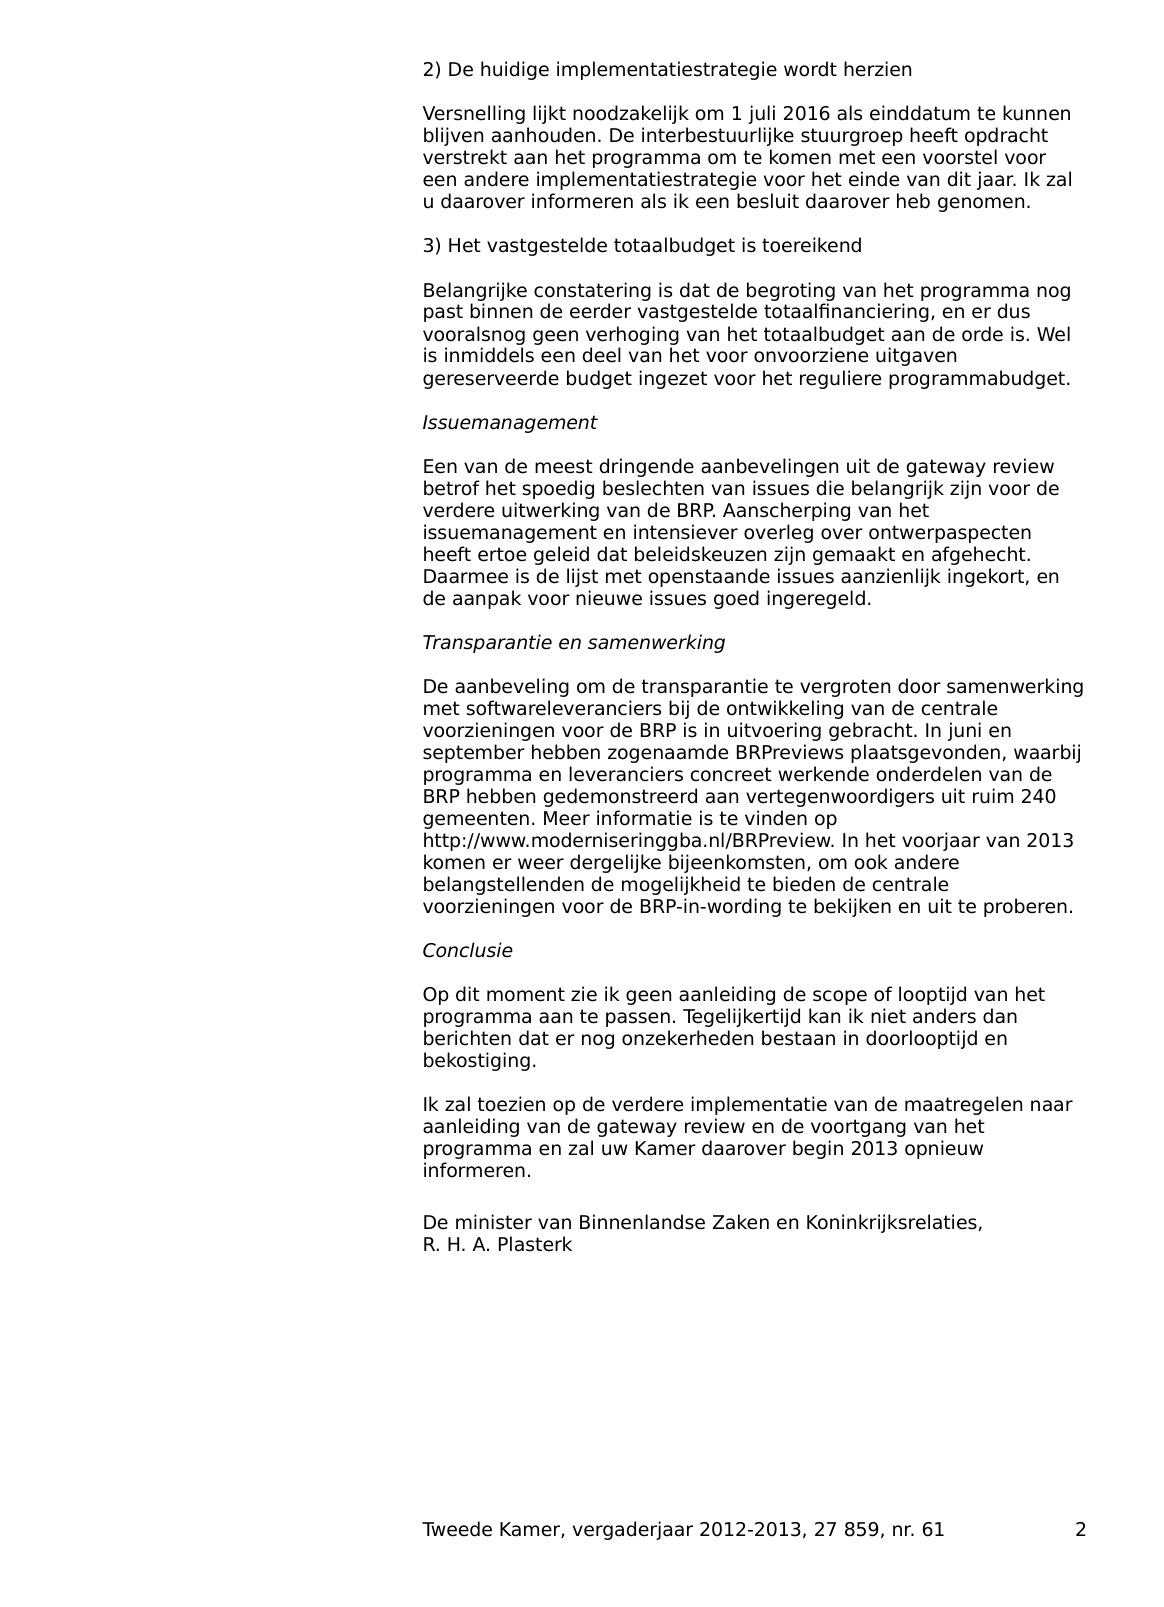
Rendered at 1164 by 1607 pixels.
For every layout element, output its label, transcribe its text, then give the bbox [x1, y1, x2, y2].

text Versnelling lijkt noodzakelijk om 1 juli 2016 als einddatum te kunnen blijven aanhouden. De interbestuurlijke stuurgroep heeft opdracht verstrekt aan het programma om te komen met een voorstel voor een andere implementatiestrategie voor het einde van dit jaar. Ik zal u daarover informeren als ik een besluit daarover heb genomen. [422, 103, 1087, 213]
subtitle Conclusie [422, 940, 1087, 962]
text Ik zal toezien op de verdere implementatie van de maatregelen naar aanleiding van de gateway review en de voortgang van het programma en zal uw Kamer daarover begin 2013 opnieuw informeren. [422, 1094, 1087, 1182]
text Belangrijke constatering is dat de begroting van het programma nog past binnen de eerder vastgestelde totaalfinanciering, en er dus vooralsnog geen verhoging van het totaalbudget aan de orde is. Wel is inmiddels een deel van het voor onvoorziene uitgaven gereserveerde budget ingezet voor het reguliere programmabudget. [422, 279, 1087, 389]
subtitle 2) De huidige implementatiestrategie wordt herzien [422, 59, 1087, 81]
subtitle Transparantie en samenwerking [422, 632, 1087, 654]
subtitle Issuemanagement [422, 412, 1087, 433]
text De aanbeveling om de transparantie te vergroten door samenwerking met softwareleveranciers bij de ontwikkeling van de centrale voorzieningen voor de BRP is in uitvoering gebracht. In juni en september hebben zogenaamde BRPreviews plaatsgevonden, waarbij programma en leveranciers concreet werkende onderdelen van de BRP hebben gedemonstreerd aan vertegenwoordigers uit ruim 240 gemeenten. Meer informatie is te vinden op http://www.moderniseringgba.nl/BRPreview. In het voorjaar van 2013 komen er weer dergelijke bijeenkomsten, om ook andere belangstellenden de mogelijkheid te bieden de centrale voorzieningen voor de BRP-in-wording te bekijken en uit te proberen. [422, 676, 1087, 918]
text Een van de meest dringende aanbevelingen uit de gateway review betrof het spoedig beslechten van issues die belangrijk zijn voor de verdere uitwerking van de BRP. Aanscherping van het issuemanagement en intensiever overleg over ontwerpaspecten heeft ertoe geleid dat beleidskeuzen zijn gemaakt en afgehecht. Daarmee is de lijst met openstaande issues aanzienlijk ingekort, en de aanpak voor nieuwe issues goed ingeregeld. [422, 456, 1087, 609]
text Op dit moment zie ik geen aanleiding de scope of looptijd van het programma aan te passen. Tegelijkertijd kan ik niet anders dan berichten dat er nog onzekerheden bestaan in doorlooptijd en bekostiging. [422, 984, 1087, 1072]
subtitle 3) Het vastgestelde totaalbudget is toereikend [422, 235, 1087, 257]
text De minister van Binnenlandse Zaken en Koninkrijksrelaties, R. H. A. Plasterk [422, 1212, 1087, 1256]
